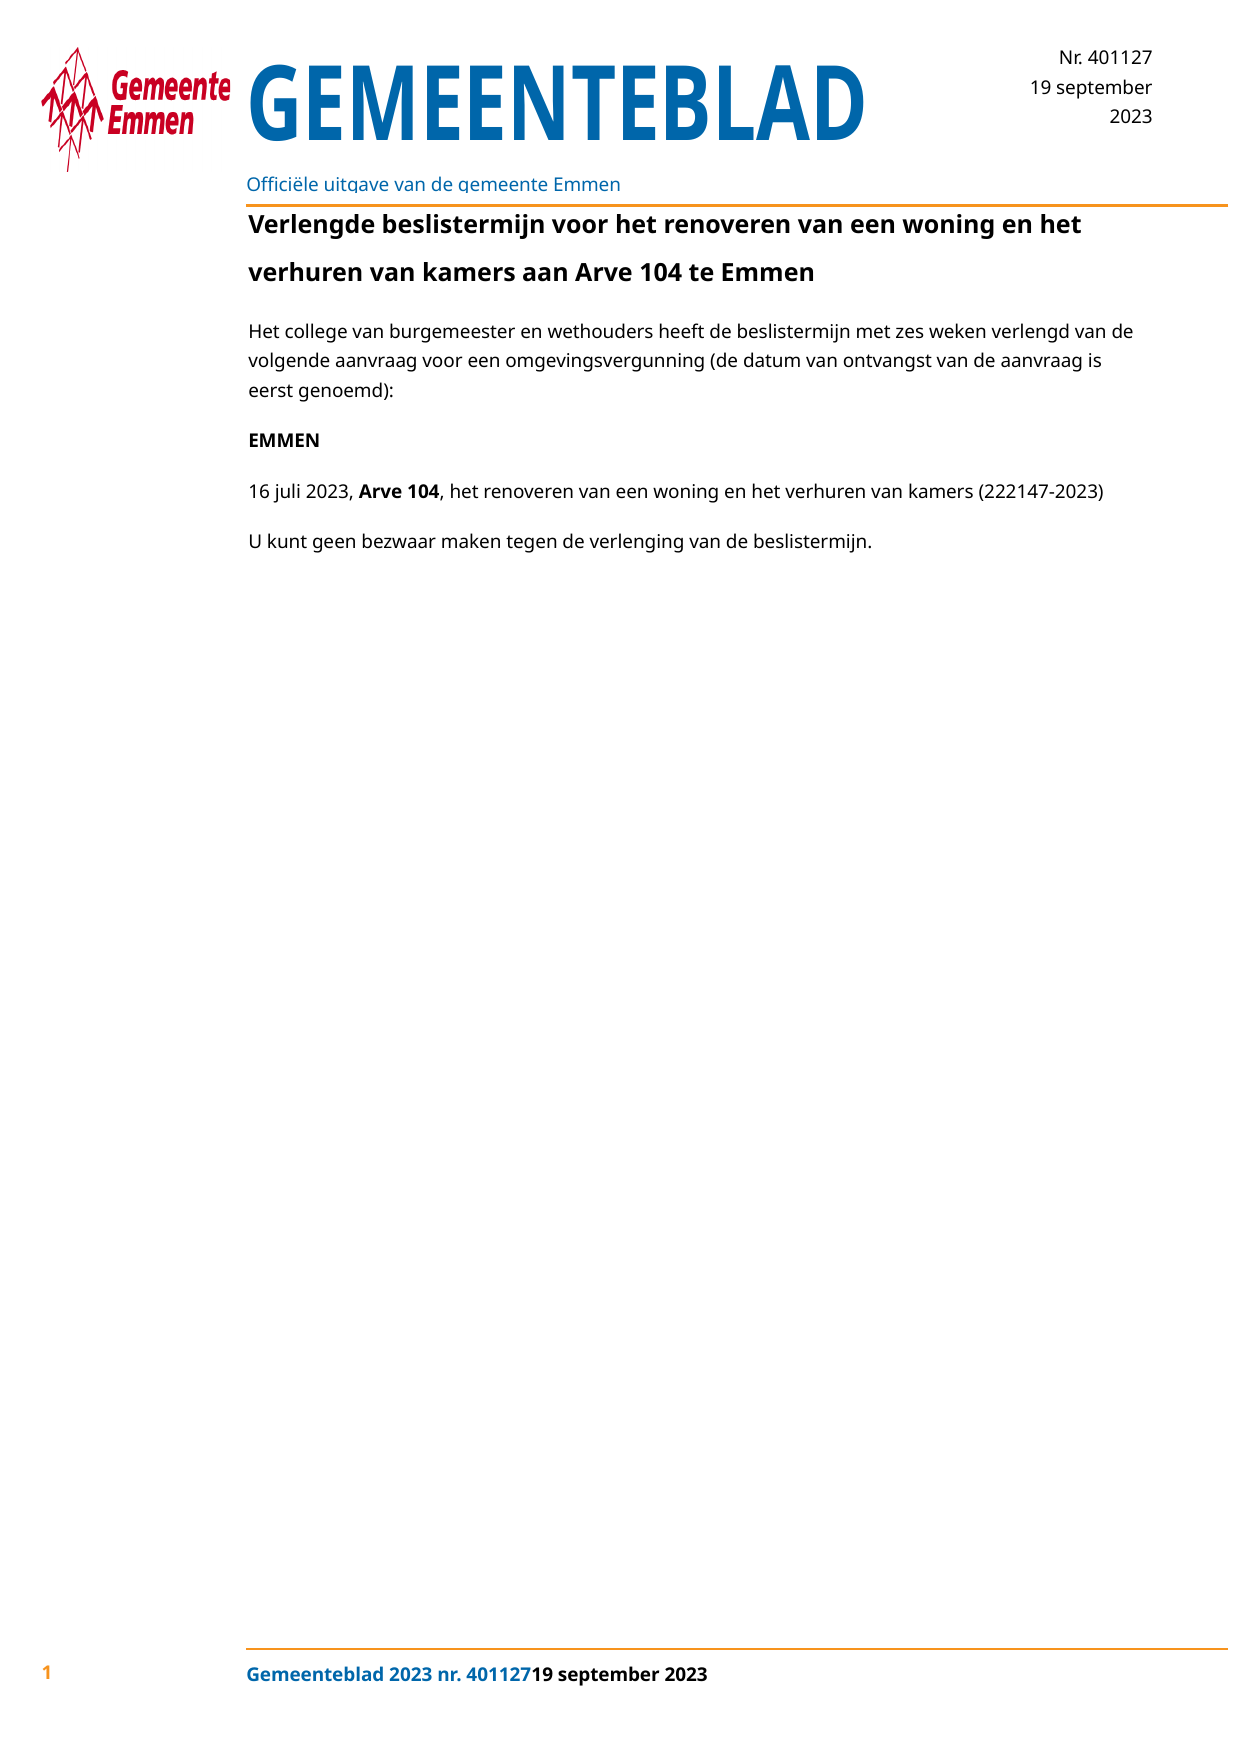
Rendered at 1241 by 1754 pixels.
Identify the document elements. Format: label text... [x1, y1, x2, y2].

text U kunt geen bezwaar maken tegen de verlenging van de beslistermijn. [248, 528, 1152, 554]
text Het college van burgemeester en wethouders heeft de beslistermijn met zes weken verlengd van de volgende aanvraag voor een omgevingsvergunning (de datum van ontvangst van de aanvraag is eerst genoemd): [248, 318, 1152, 403]
text Verlengde beslistermijn voor het renoveren van een woning en het verhuren van kamers aan Arve 104 te Emmen [248, 207, 1152, 288]
text 16 juli 2023, Arve 104, het renoveren van een woning en het verhuren van kamers (222147-2023) [248, 478, 1152, 504]
picture [41, 47, 231, 172]
text EMMEN [248, 427, 1152, 453]
